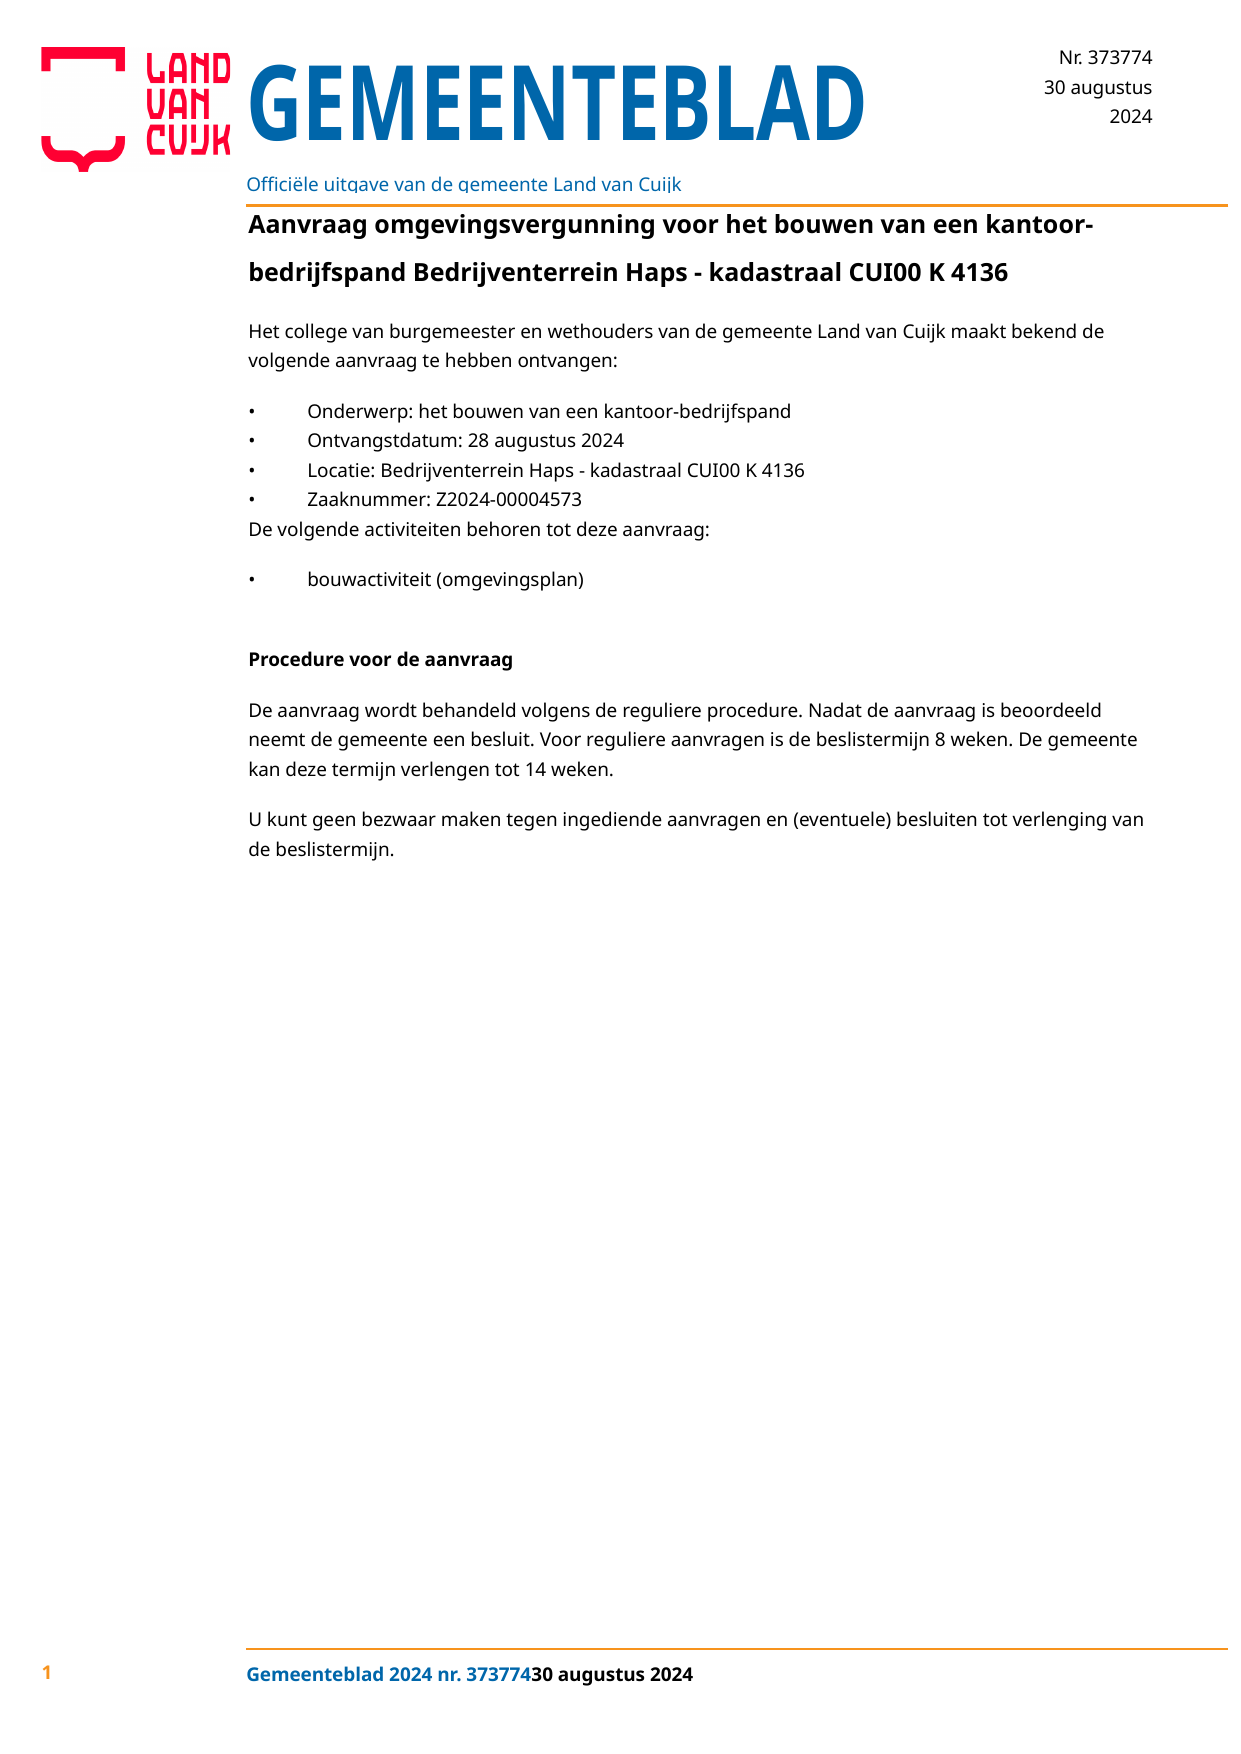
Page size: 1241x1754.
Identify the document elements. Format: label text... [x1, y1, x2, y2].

text U kunt geen bezwaar maken tegen ingediende aanvragen en (eventuele) besluiten tot verlenging van de beslistermijn. [248, 807, 1152, 862]
list Onderwerp: het bouwen van een kantoor-bedrijfspand [248, 398, 1152, 424]
list Zaaknummer: Z2024-00004573 [248, 487, 1152, 512]
text De volgende activiteiten behoren tot deze aanvraag: [248, 516, 1152, 542]
text Procedure voor de aanvraag [248, 647, 1152, 672]
text Aanvraag omgevingsvergunning voor het bouwen van een kantoor-bedrijfspand Bedrijventerrein Haps - kadastraal CUI00 K 4136 [248, 207, 1152, 288]
list bouwactiviteit (omgevingsplan) [248, 567, 1152, 592]
text De aanvraag wordt behandeld volgens de reguliere procedure. Nadat de aanvraag is beoordeeld neemt de gemeente een besluit. Voor reguliere aanvragen is de beslistermijn 8 weken. De gemeente kan deze termijn verlengen tot 14 weken. [248, 697, 1152, 782]
text Het college van burgemeester en wethouders van de gemeente Land van Cuijk maakt bekend de volgende aanvraag te hebben ontvangen: [248, 318, 1152, 373]
picture [41, 47, 231, 172]
list Locatie: Bedrijventerrein Haps - kadastraal CUI00 K 4136 [248, 457, 1152, 483]
list Ontvangstdatum: 28 augustus 2024 [248, 427, 1152, 453]
